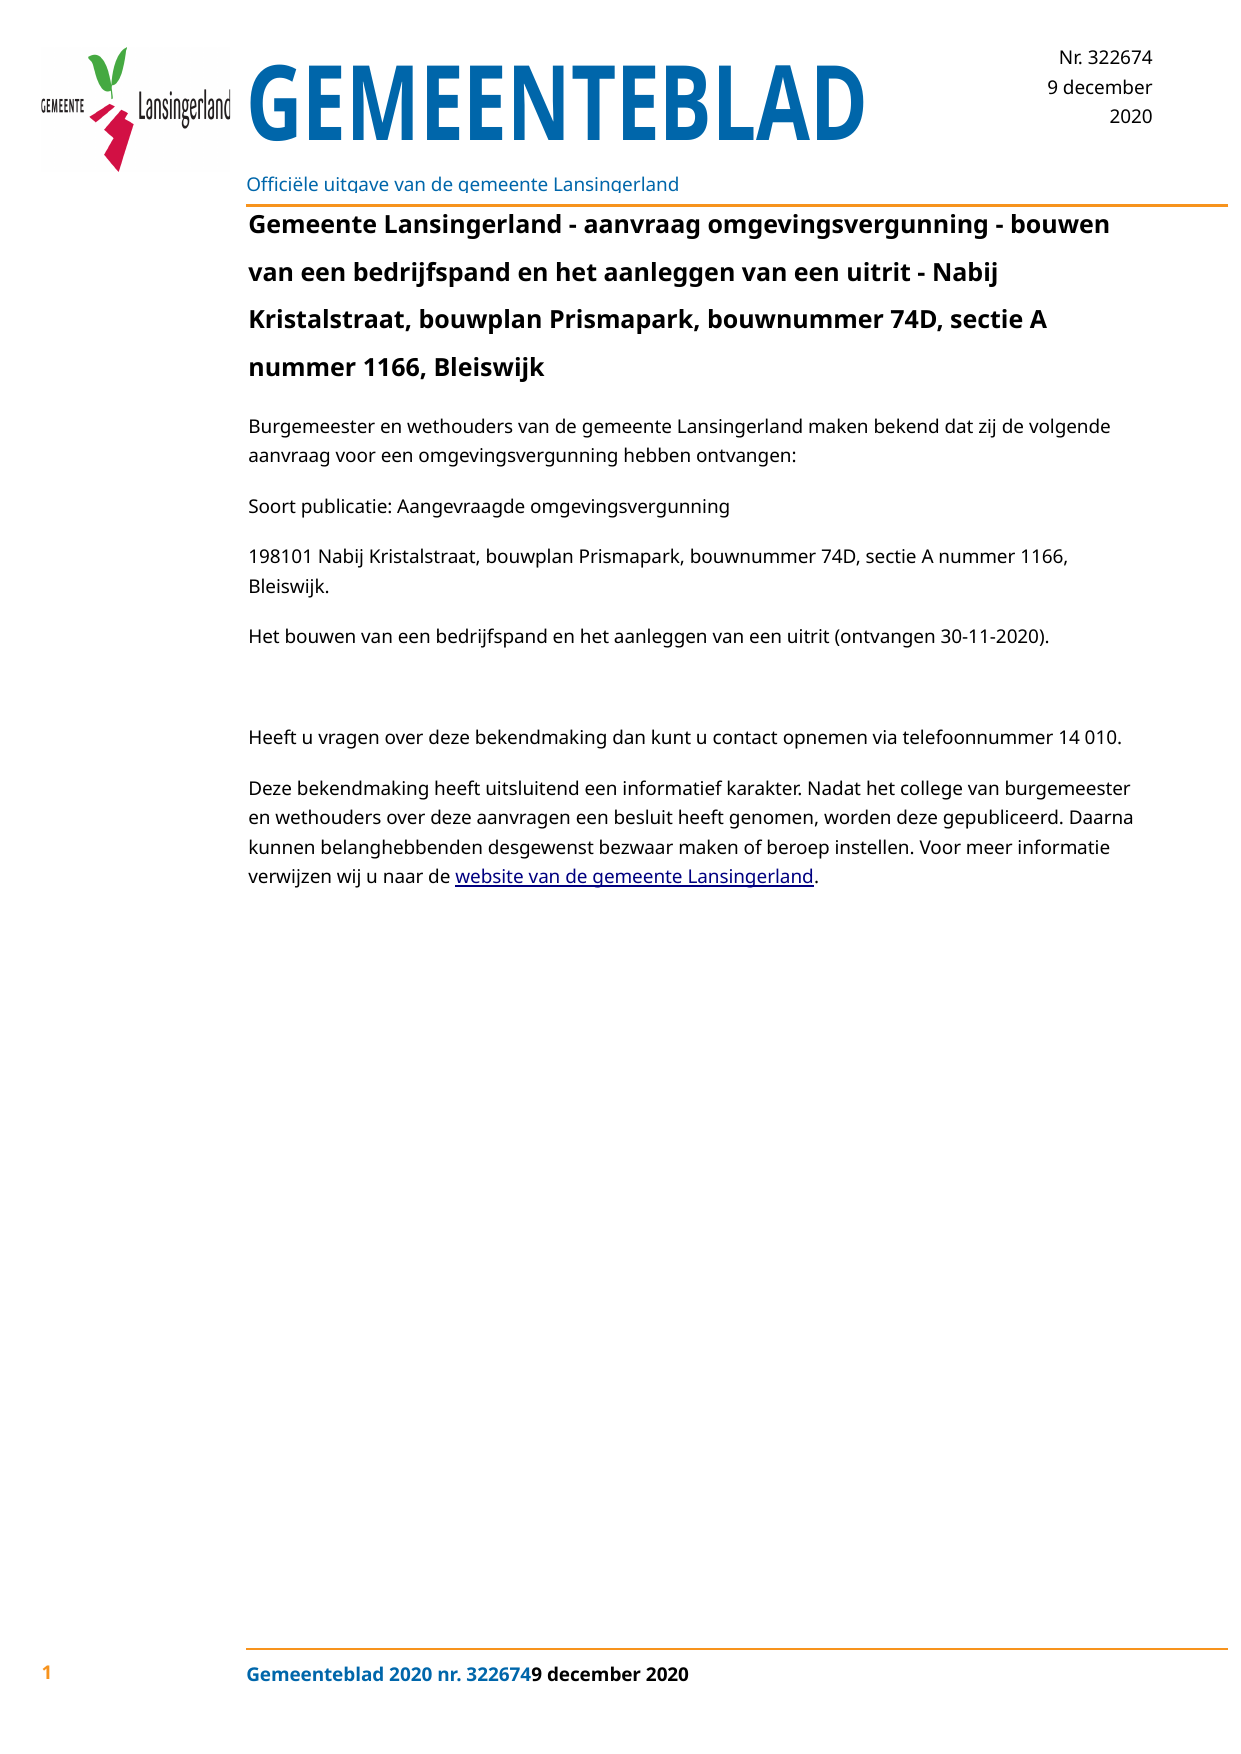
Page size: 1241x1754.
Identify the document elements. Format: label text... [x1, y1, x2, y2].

text Het bouwen van een bedrijfspand en het aanleggen van een uitrit (ontvangen 30-11-2020). [248, 623, 1152, 649]
text Burgemeester en wethouders van de gemeente Lansingerland maken bekend dat zij de volgende aanvraag voor een omgevingsvergunning hebben ontvangen: [248, 413, 1152, 468]
text Soort publicatie: Aangevraagde omgevingsvergunning [248, 493, 1152, 519]
text Deze bekendmaking heeft uitsluitend een informatief karakter. Nadat het college van burgemeester en wethouders over deze aanvragen een besluit heeft genomen, worden deze gepubliceerd. Daarna kunnen belanghebbenden desgewenst bezwaar maken of beroep instellen. Voor meer informatie verwijzen wij u naar de website van de gemeente Lansingerland. [248, 775, 1152, 889]
text 198101 Nabij Kristalstraat, bouwplan Prismapark, bouwnummer 74D, sectie A nummer 1166, Bleiswijk. [248, 543, 1152, 599]
picture [41, 47, 231, 172]
text Gemeente Lansingerland - aanvraag omgevingsvergunning - bouwen van een bedrijfspand en het aanleggen van een uitrit - Nabij Kristalstraat, bouwplan Prismapark, bouwnummer 74D, sectie A nummer 1166, Bleiswijk [248, 207, 1152, 384]
text Heeft u vragen over deze bekendmaking dan kunt u contact opnemen via telefoonnummer 14 010. [248, 724, 1152, 750]
